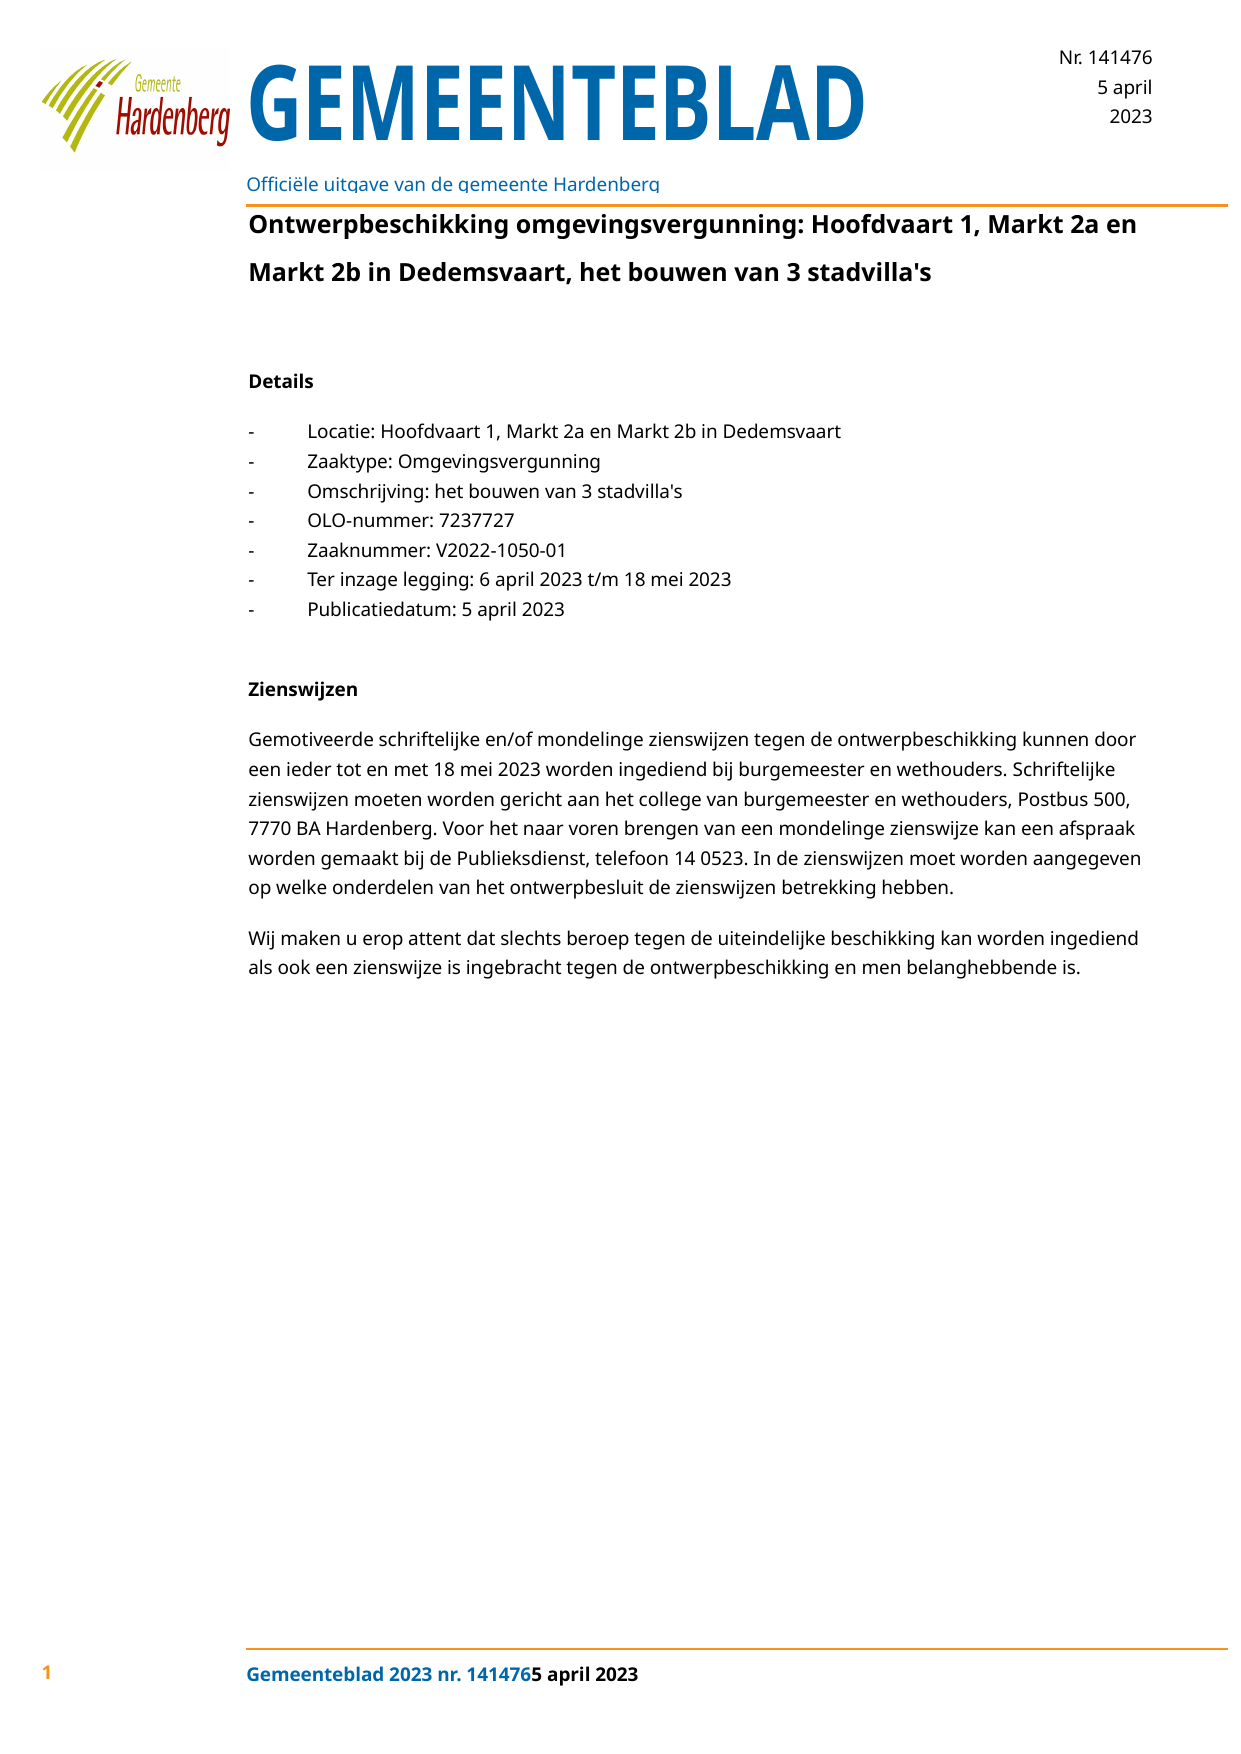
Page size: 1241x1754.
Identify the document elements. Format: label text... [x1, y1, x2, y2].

picture [41, 47, 231, 172]
text Ontwerpbeschikking omgevingsvergunning: Hoofdvaart 1, Markt 2a en Markt 2b in Dedemsvaart, het bouwen van 3 stadvilla's [248, 207, 1152, 288]
list Locatie: Hoofdvaart 1, Markt 2a en Markt 2b in Dedemsvaart [248, 419, 1152, 444]
text Wij maken u erop attent dat slechts beroep tegen de uiteindelijke beschikking kan worden ingediend als ook een zienswijze is ingebracht tegen de ontwerpbeschikking en men belanghebbende is. [248, 925, 1152, 980]
list Zaaknummer: V2022-1050-01 [248, 537, 1152, 563]
text Zienswijzen [248, 676, 1152, 702]
list Ter inzage legging: 6 april 2023 t/m 18 mei 2023 [248, 567, 1152, 592]
list Omschrijving: het bouwen van 3 stadvilla's [248, 478, 1152, 504]
text Gemotiveerde schriftelijke en/of mondelinge zienswijzen tegen de ontwerpbeschikking kunnen door een ieder tot en met 18 mei 2023 worden ingediend bij burgemeester en wethouders. Schriftelijke zienswijzen moeten worden gericht aan het college van burgemeester en wethouders, Postbus 500, 7770 BA Hardenberg. Voor het naar voren brengen van een mondelinge zienswijze kan een afspraak worden gemaakt bij de Publieksdienst, telefoon 14 0523. In de zienswijzen moet worden aangegeven op welke onderdelen van het ontwerpbesluit de zienswijzen betrekking hebben. [248, 727, 1152, 900]
list OLO-nummer: 7237727 [248, 507, 1152, 533]
text Details [248, 368, 1152, 394]
list Publicatiedatum: 5 april 2023 [248, 596, 1152, 622]
list Zaaktype: Omgevingsvergunning [248, 448, 1152, 474]
